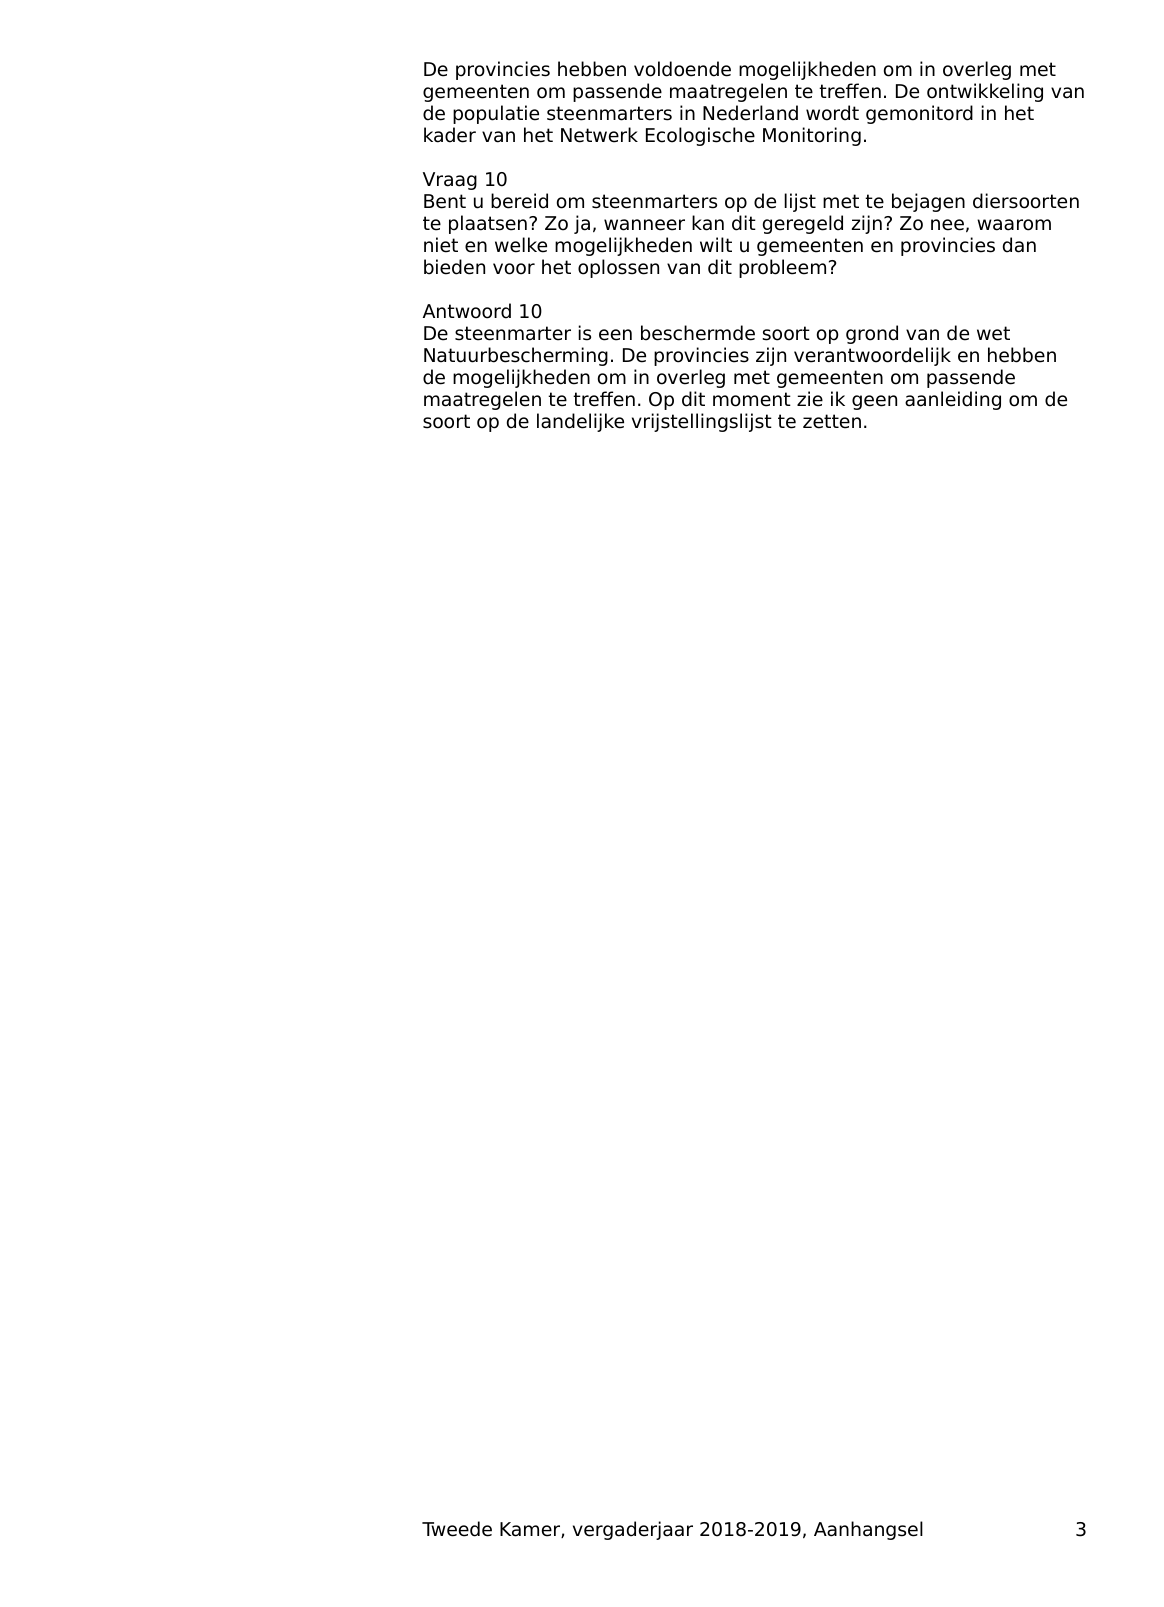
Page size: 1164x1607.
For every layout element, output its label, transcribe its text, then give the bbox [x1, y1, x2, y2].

text De steenmarter is een beschermde soort op grond van de wet Natuurbescherming. De provincies zijn verantwoordelijk en hebben de mogelijkheden om in overleg met gemeenten om passende maatregelen te treffen. Op dit moment zie ik geen aanleiding om de soort op de landelijke vrijstellingslijst te zetten. [422, 323, 1087, 433]
text De provincies hebben voldoende mogelijkheden om in overleg met gemeenten om passende maatregelen te treffen. De ontwikkeling van de populatie steenmarters in Nederland wordt gemonitord in het kader van het Netwerk Ecologische Monitoring. [422, 59, 1087, 147]
text Bent u bereid om steenmarters op de lijst met te bejagen diersoorten te plaatsen? Zo ja, wanneer kan dit geregeld zijn? Zo nee, waarom niet en welke mogelijkheden wilt u gemeenten en provincies dan bieden voor het oplossen van dit probleem? [422, 191, 1087, 279]
text Antwoord 10 [422, 301, 1087, 323]
text Vraag 10 [422, 169, 1087, 191]
